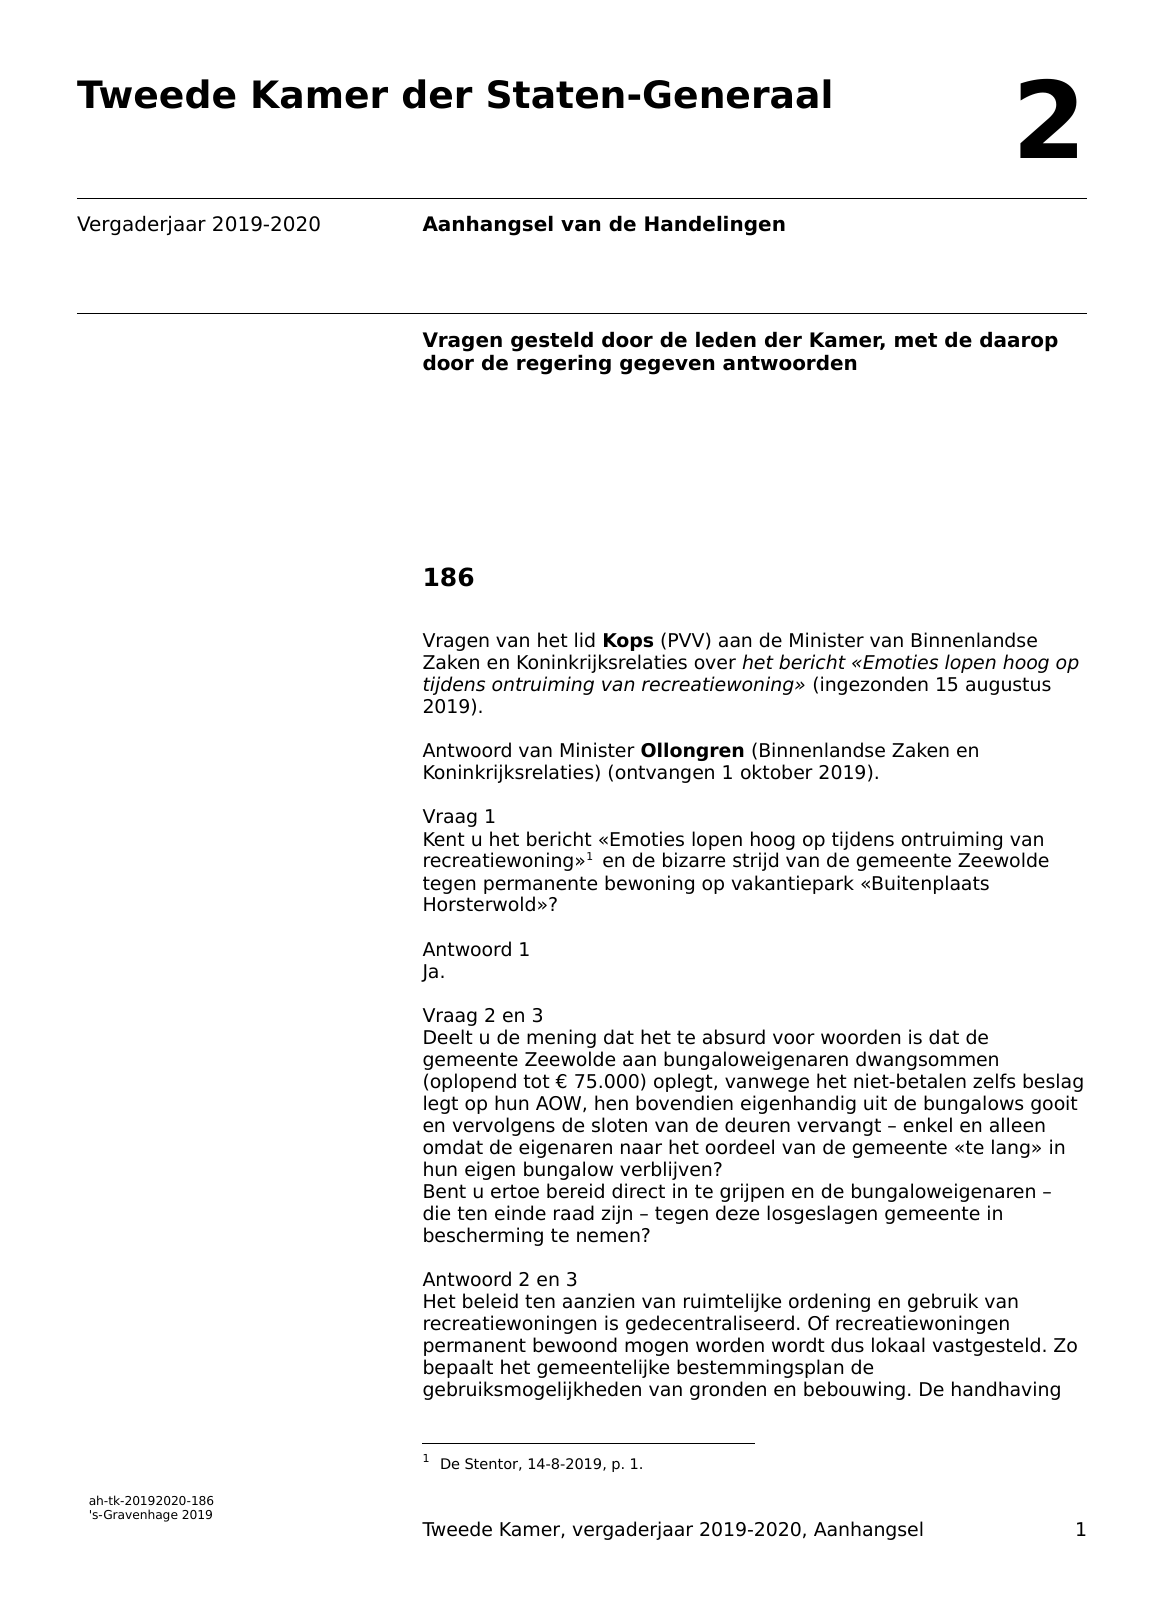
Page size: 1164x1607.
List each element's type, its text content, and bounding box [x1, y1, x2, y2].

text Antwoord 2 en 3 [422, 1269, 1087, 1291]
text Deelt u de mening dat het te absurd voor woorden is dat de gemeente Zeewolde aan bungaloweigenaren dwangsommen (oplopend tot € 75.000) oplegt, vanwege het niet-betalen zelfs beslag legt op hun AOW, hen bovendien eigenhandig uit de bungalows gooit en vervolgens de sloten van de deuren vervangt – enkel en alleen omdat de eigenaren naar het oordeel van de gemeente «te lang» in hun eigen bungalow verblijven? [422, 1027, 1087, 1181]
text De Stentor, 14-8-2019, p. 1. [422, 1452, 1087, 1474]
text Vragen van het lid Kops (PVV) aan de Minister van Binnenlandse Zaken en Koninkrijksrelaties over het bericht «Emoties lopen hoog op tijdens ontruiming van recreatiewoning» (ingezonden 15 augustus 2019). [422, 630, 1087, 718]
text Het beleid ten aanzien van ruimtelijke ordening en gebruik van recreatiewoningen is gedecentraliseerd. Of recreatiewoningen permanent bewoond mogen worden wordt dus lokaal vastgesteld. Zo bepaalt het gemeentelijke bestemmingsplan de gebruiksmogelijkheden van gronden en bebouwing. De handhaving [422, 1291, 1087, 1401]
table_header 2 [886, 59, 1087, 198]
table_cell Vragen gesteld door de leden der Kamer, met de daarop door de regering gegeven antwoorden [422, 314, 1087, 375]
text ah-tk-20192020-186 [88, 1494, 323, 1508]
text Vraag 2 en 3 [422, 1005, 1087, 1027]
text 186 [422, 563, 1087, 592]
text Ja. [422, 961, 1087, 982]
text Vraag 1 [422, 806, 1087, 828]
text Antwoord 1 [422, 938, 1087, 961]
table_header Tweede Kamer der Staten-Generaal [77, 59, 886, 198]
text Bent u ertoe bereid direct in te grijpen en de bungaloweigenaren – die ten einde raad zijn – tegen deze losgeslagen gemeente in bescherming te nemen? [422, 1181, 1087, 1246]
table_cell Aanhangsel van de Handelingen [422, 199, 1087, 313]
table_cell Vergaderjaar 2019-2020 [77, 199, 422, 313]
table_cell [77, 314, 422, 375]
text Antwoord van Minister Ollongren (Binnenlandse Zaken en Koninkrijksrelaties) (ontvangen 1 oktober 2019). [422, 740, 1087, 784]
text 's-Gravenhage 2019 [88, 1508, 323, 1522]
text Kent u het bericht «Emoties lopen hoog op tijdens ontruiming van recreatiewoning» en de bizarre strijd van de gemeente Zeewolde tegen permanente bewoning op vakantiepark «Buitenplaats Horsterwold»? [422, 828, 1087, 916]
